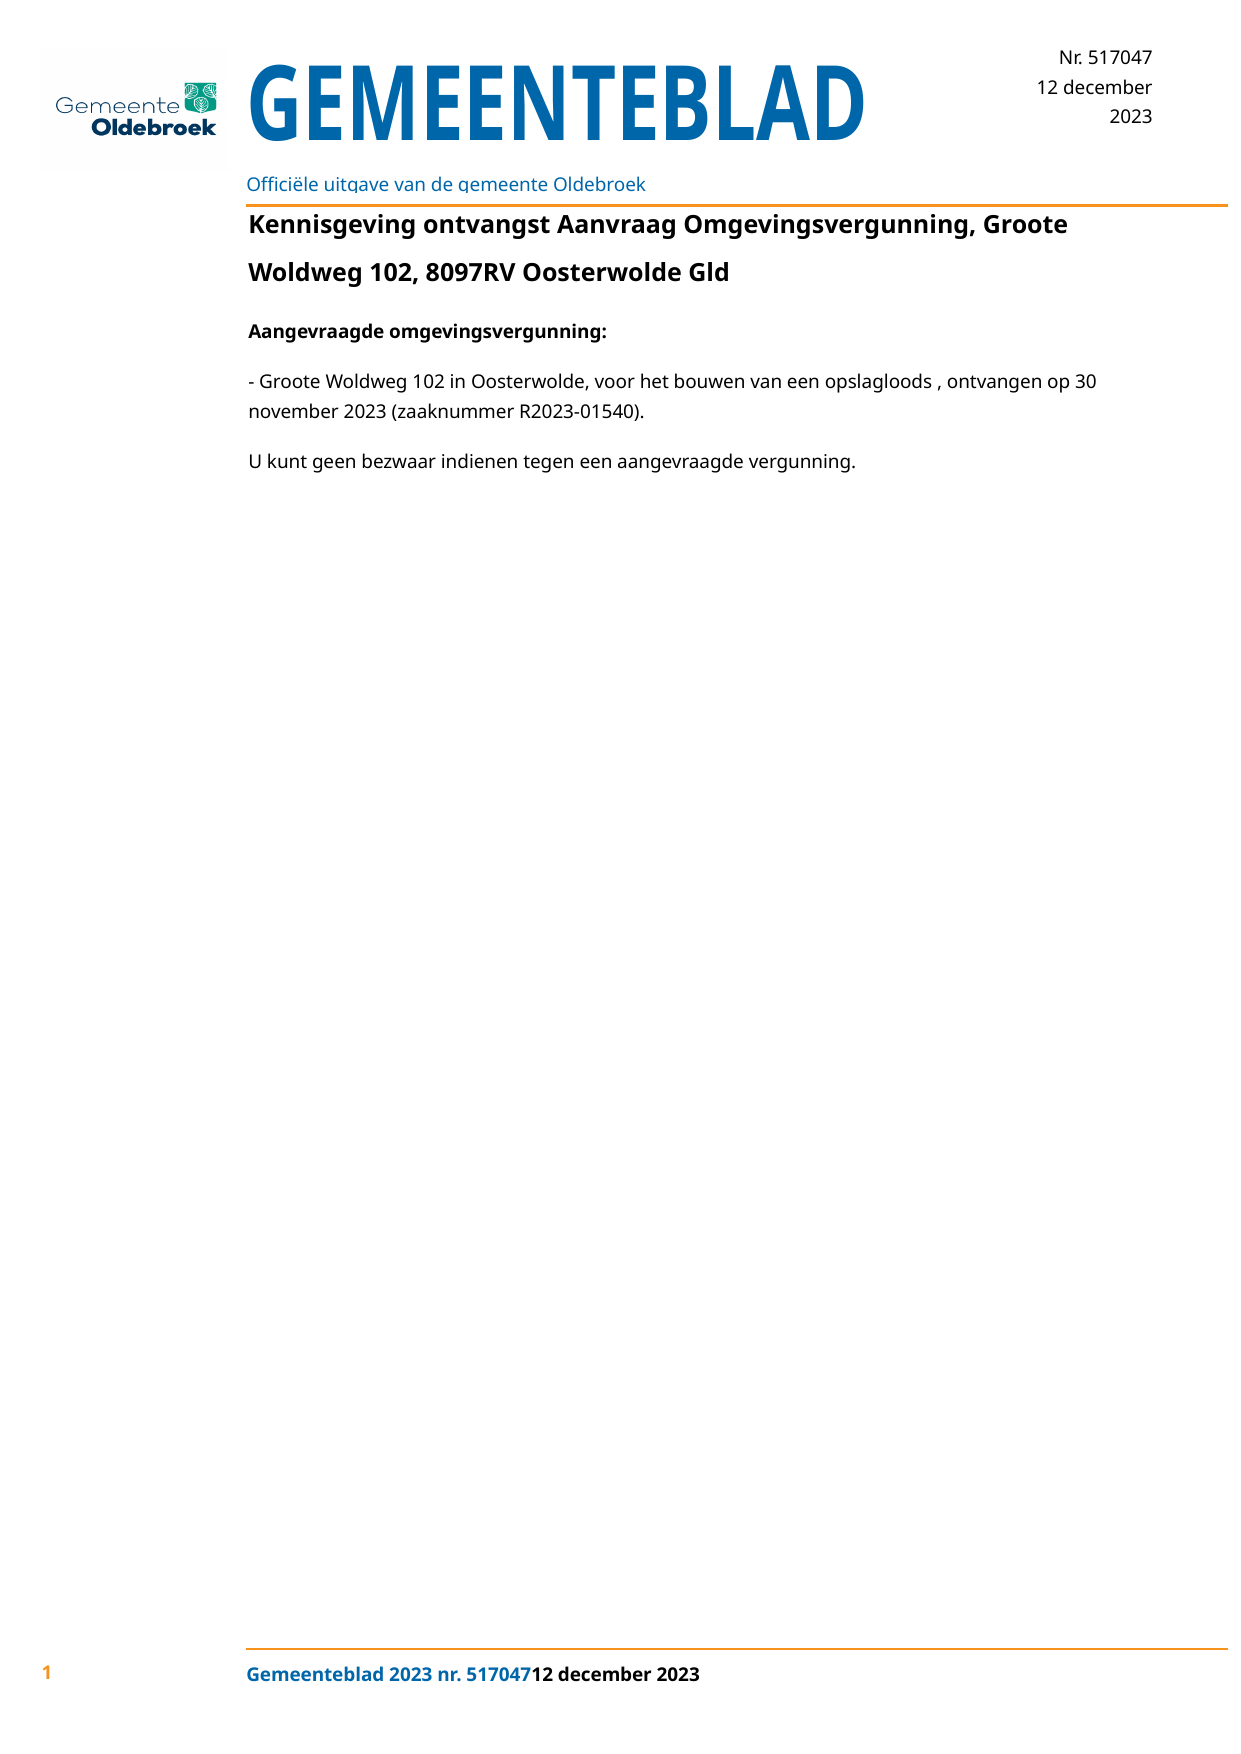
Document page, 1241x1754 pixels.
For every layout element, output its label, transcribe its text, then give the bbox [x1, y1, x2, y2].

text - Groote Woldweg 102 in Oosterwolde, voor het bouwen van een opslagloods , ontvangen op 30 november 2023 (zaaknummer R2023-01540). [248, 368, 1152, 424]
text U kunt geen bezwaar indienen tegen een aangevraagde vergunning. [248, 448, 1152, 474]
text Kennisgeving ontvangst Aanvraag Omgevingsvergunning, Groote Woldweg 102, 8097RV Oosterwolde Gld [248, 207, 1152, 288]
picture [41, 47, 231, 172]
text Aangevraagde omgevingsvergunning: [248, 318, 1152, 344]
